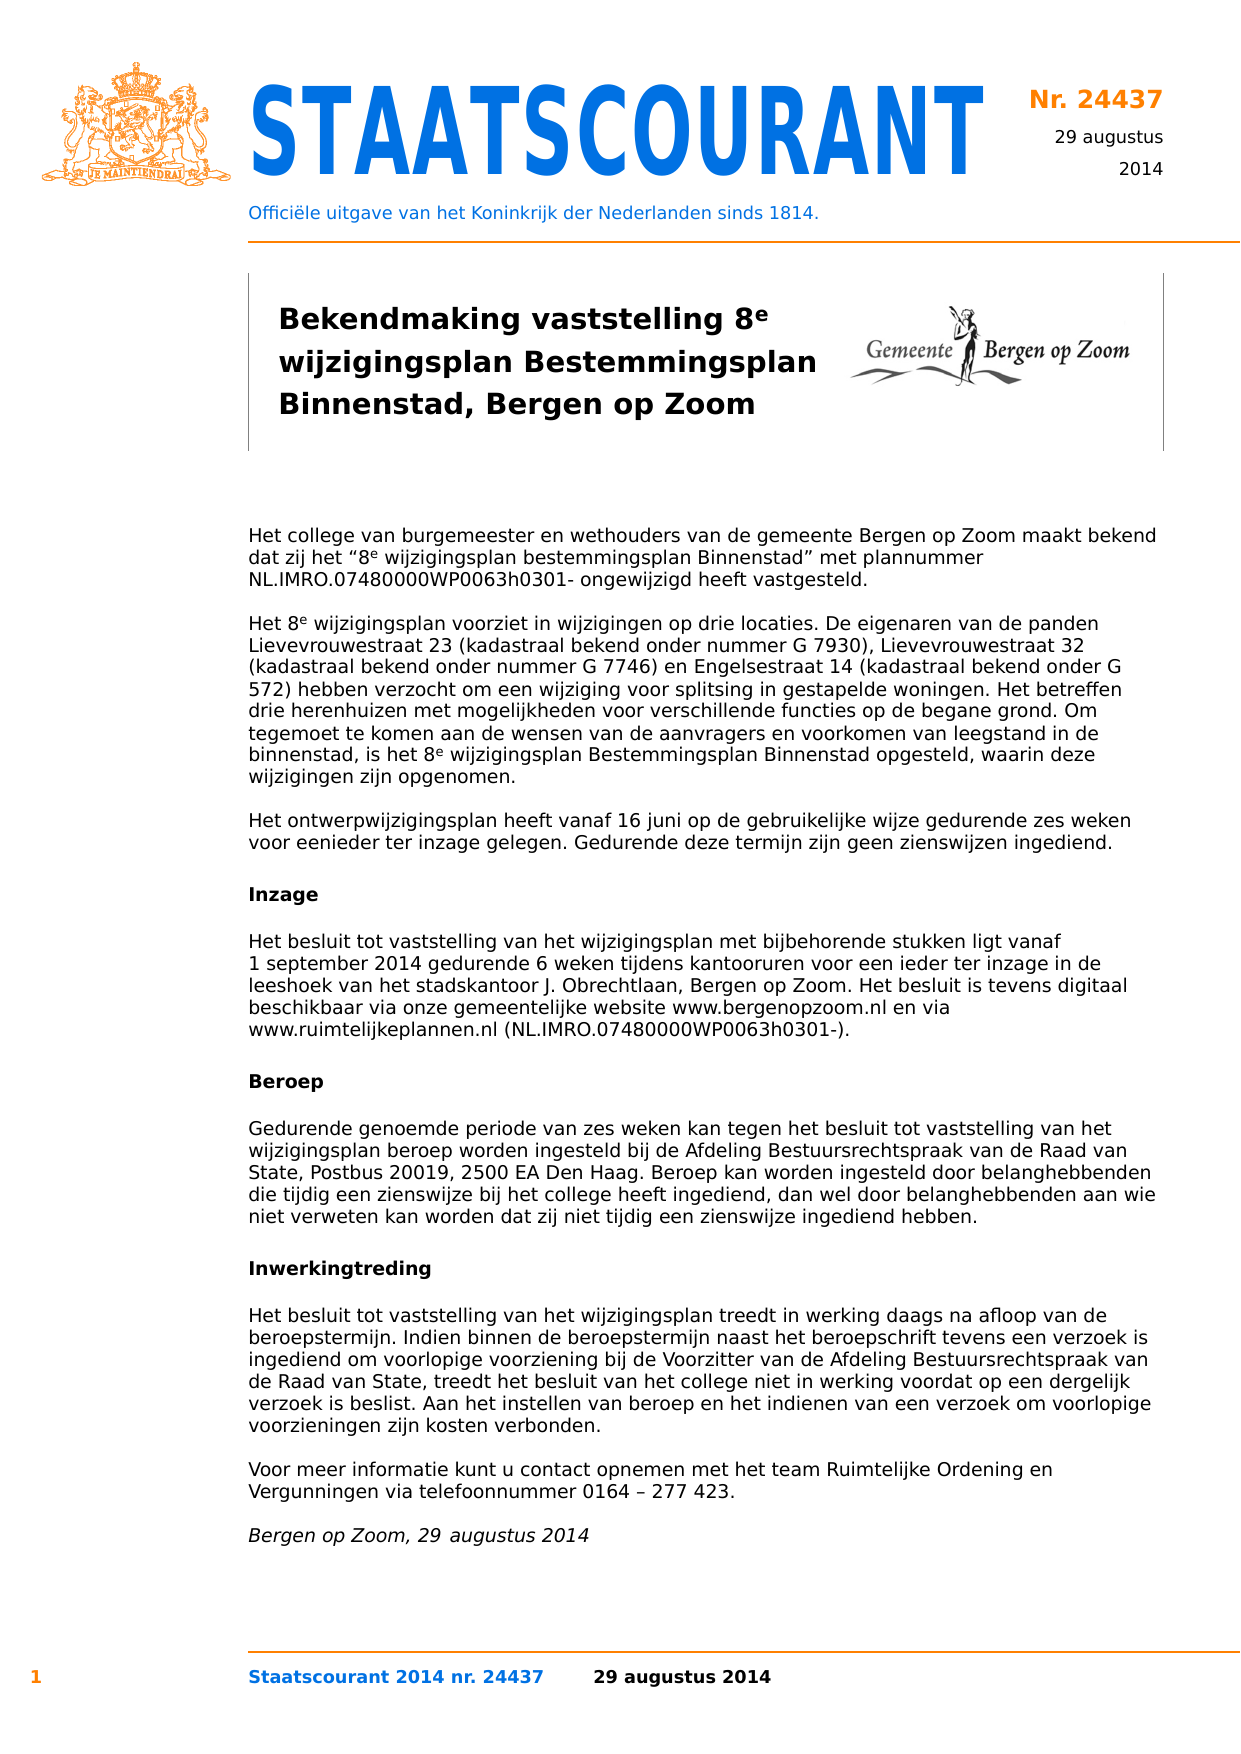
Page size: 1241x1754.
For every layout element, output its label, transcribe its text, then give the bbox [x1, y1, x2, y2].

text Het ontwerpwijzigingsplan heeft vanaf 16 juni op de gebruikelijke wijze gedurende zes weken voor eenieder ter inzage gelegen. Gedurende deze termijn zijn geen zienswijzen ingediend. [248, 810, 1163, 854]
table_cell 2014 [998, 153, 1240, 203]
text Voor meer informatie kunt u contact opnemen met het team Ruimtelijke Ordening en Vergunningen via telefoonnummer 0164 – 277 423. [248, 1459, 1163, 1503]
table_header [25, 62, 248, 241]
text Het besluit tot vaststelling van het wijzigingsplan met bijbehorende stukken ligt vanaf 1 september 2014 gedurende 6 weken tijdens kantooruren voor een ieder ter inzage in de leeshoek van het stadskantoor J. Obrechtlaan, Bergen op Zoom. Het besluit is tevens digitaal beschikbaar via onze gemeentelijke website www.bergenopzoom.nl en via www.ruimtelijkeplannen.nl (NL.IMRO.07480000WP0063h0301-). [248, 931, 1163, 1041]
subtitle Beroep [248, 1071, 1163, 1093]
subtitle Inzage [248, 884, 1163, 906]
subtitle Bekendmaking vaststelling 8e wijzigingsplan Bestemmingsplan Binnenstad, Bergen op Zoom [249, 273, 1163, 451]
table_cell Officiële uitgave van het Koninkrijk der Nederlanden sinds 1814. [248, 203, 1240, 241]
subtitle Inwerkingtreding [248, 1258, 1163, 1280]
table_header Nr. 24437 [998, 62, 1240, 121]
table_cell 29 augustus [998, 121, 1240, 153]
text Het 8e wijzigingsplan voorziet in wijzigingen op drie locaties. De eigenaren van de panden Lievevrouwestraat 23 (kadastraal bekend onder nummer G 7930), Lievevrouwestraat 32 (kadastraal bekend onder nummer G 7746) en Engelsestraat 14 (kadastraal bekend onder G 572) hebben verzocht om een wijziging voor splitsing in gestapelde woningen. Het betreffen drie herenhuizen met mogelijkheden voor verschillende functies op de begane grond. Om tegemoet te komen aan de wensen van de aanvragers en voorkomen van leegstand in de binnenstad, is het 8e wijzigingsplan Bestemmingsplan Binnenstad opgesteld, waarin deze wijzigingen zijn opgenomen. [248, 612, 1163, 788]
text Bergen op Zoom, 29 augustus 2014 [248, 1524, 1163, 1546]
text Het besluit tot vaststelling van het wijzigingsplan treedt in werking daags na afloop van de beroepstermijn. Indien binnen de beroepstermijn naast het beroepschrift tevens een verzoek is ingediend om voorlopige voorziening bij de Voorzitter van de Afdeling Bestuursrechtspraak van de Raad van State, treedt het besluit van het college niet in werking voordat op een dergelijk verzoek is beslist. Aan het instellen van beroep en het indienen van een verzoek om voorlopige voorzieningen zijn kosten verbonden. [248, 1305, 1163, 1437]
text Het college van burgemeester en wethouders van de gemeente Bergen op Zoom maakt bekend dat zij het “8e wijzigingsplan bestemmingsplan Binnenstad” met plannummer NL.IMRO.07480000WP0063h0301- ongewijzigd heeft vastgesteld. [248, 525, 1163, 591]
picture [41, 62, 231, 186]
picture [844, 302, 1134, 391]
text Gedurende genoemde periode van zes weken kan tegen het besluit tot vaststelling van het wijzigingsplan beroep worden ingesteld bij de Afdeling Bestuursrechtspraak van de Raad van State, Postbus 20019, 2500 EA Den Haag. Beroep kan worden ingesteld door belanghebbenden die tijdig een zienswijze bij het college heeft ingediend, dan wel door belanghebbenden aan wie niet verweten kan worden dat zij niet tijdig een zienswijze ingediend hebben. [248, 1118, 1163, 1228]
table_header STAATSCOURANT [248, 62, 998, 203]
